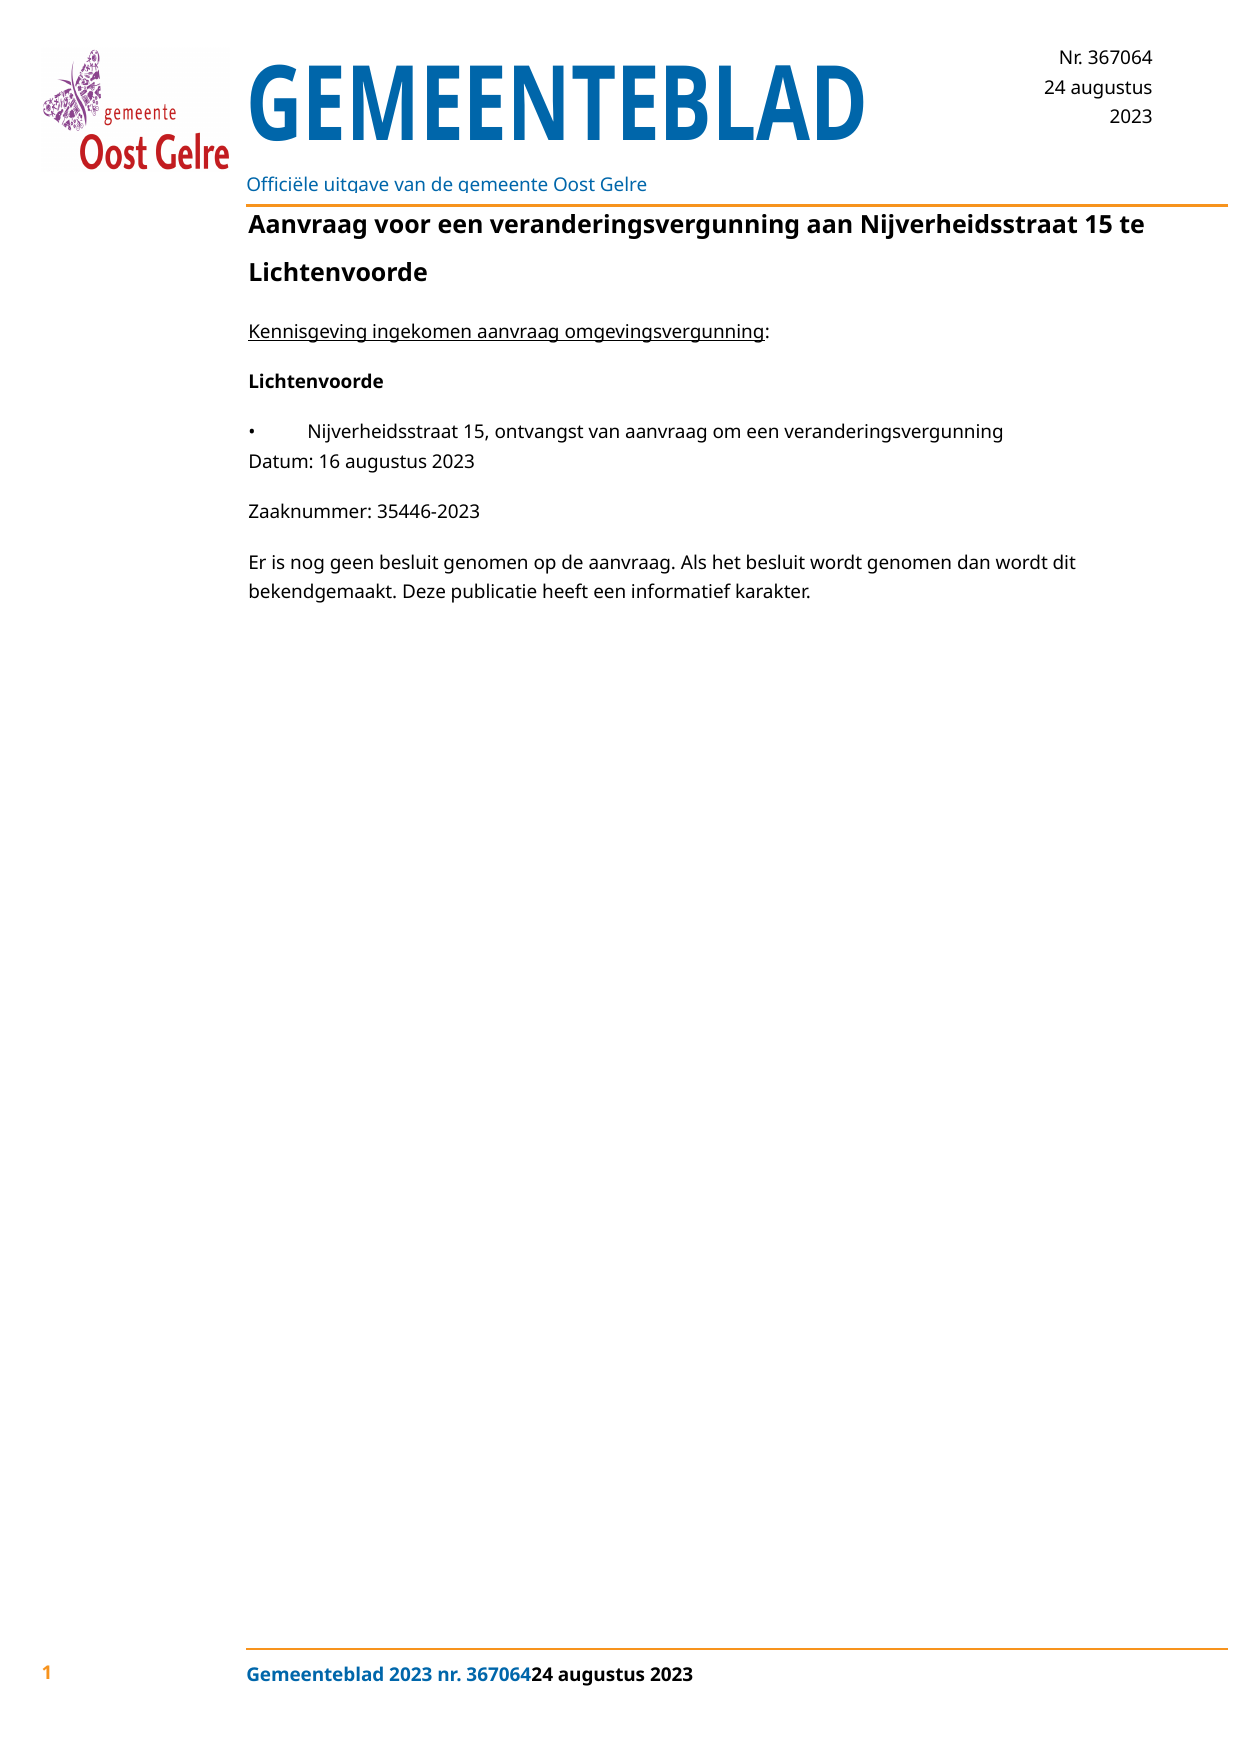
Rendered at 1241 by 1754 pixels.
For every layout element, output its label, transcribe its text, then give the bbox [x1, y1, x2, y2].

text Datum: 16 augustus 2023 [248, 448, 1152, 474]
text Zaaknummer: 35446-2023 [248, 499, 1152, 524]
text Kennisgeving ingekomen aanvraag omgevingsvergunning: [248, 318, 1152, 344]
text Lichtenvoorde [248, 368, 1152, 394]
list Nijverheidsstraat 15, ontvangst van aanvraag om een veranderingsvergunning [248, 419, 1152, 444]
picture [41, 47, 231, 172]
text Aanvraag voor een veranderingsvergunning aan Nijverheidsstraat 15 te Lichtenvoorde [248, 207, 1152, 288]
text Er is nog geen besluit genomen op de aanvraag. Als het besluit wordt genomen dan wordt dit bekendgemaakt. Deze publicatie heeft een informatief karakter. [248, 549, 1152, 604]
